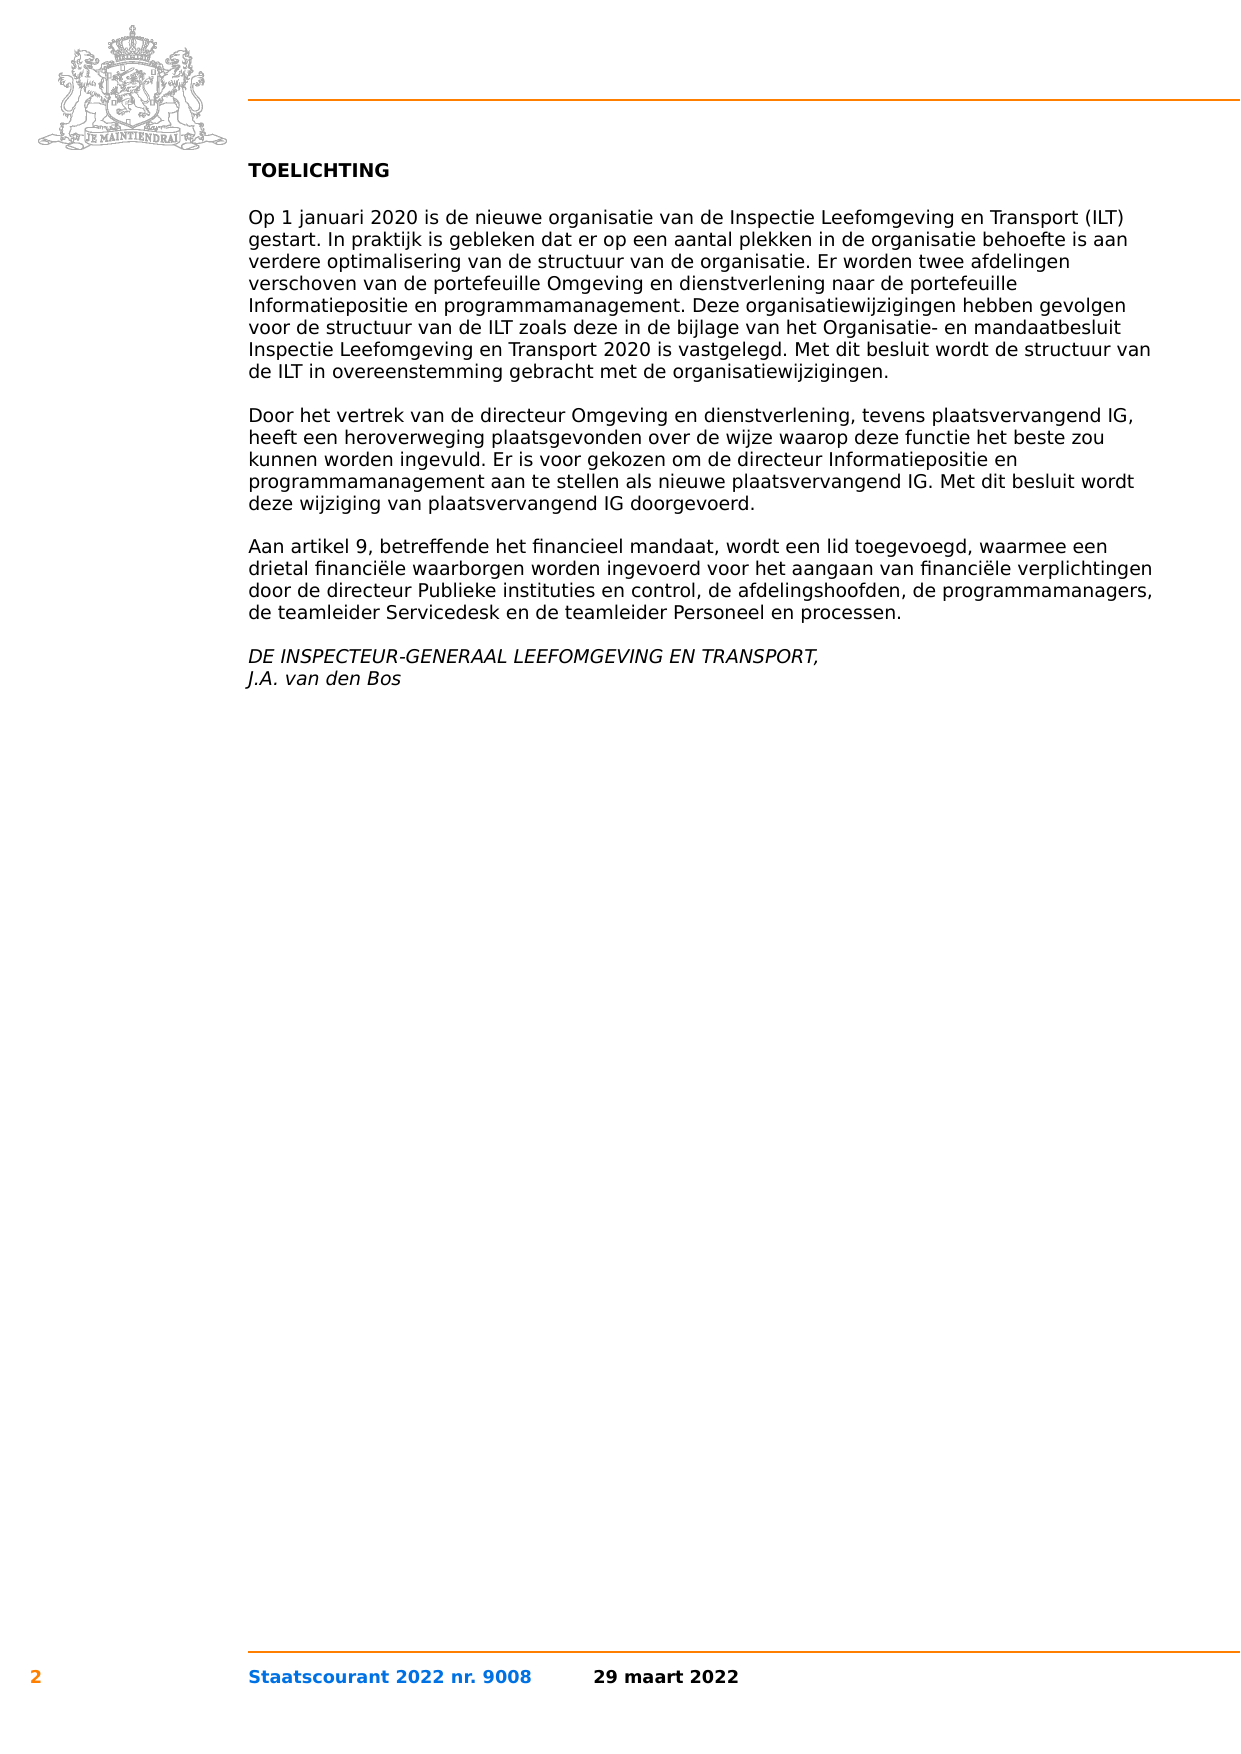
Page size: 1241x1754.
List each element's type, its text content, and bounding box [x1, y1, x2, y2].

picture [38, 25, 227, 150]
text DE INSPECTEUR-GENERAAL LEEFOMGEVING EN TRANSPORT, J.A. van den Bos [248, 646, 1163, 690]
subtitle TOELICHTING [248, 160, 1163, 182]
text Op 1 januari 2020 is de nieuwe organisatie van de Inspectie Leefomgeving en Transport (ILT) gestart. In praktijk is gebleken dat er op een aantal plekken in de organisatie behoefte is aan verdere optimalisering van de structuur van de organisatie. Er worden twee afdelingen verschoven van de portefeuille Omgeving en dienstverlening naar de portefeuille Informatiepositie en programmamanagement. Deze organisatiewijzigingen hebben gevolgen voor de structuur van de ILT zoals deze in de bijlage van het Organisatie- en mandaatbesluit Inspectie Leefomgeving en Transport 2020 is vastgelegd. Met dit besluit wordt de structuur van de ILT in overeenstemming gebracht met de organisatiewijzigingen. [248, 207, 1163, 383]
text Aan artikel 9, betreffende het financieel mandaat, wordt een lid toegevoegd, waarmee een drietal financiële waarborgen worden ingevoerd voor het aangaan van financiële verplichtingen door de directeur Publieke instituties en control, de afdelingshoofden, de programmamanagers, de teamleider Servicedesk en de teamleider Personeel en processen. [248, 536, 1163, 624]
text Door het vertrek van de directeur Omgeving en dienstverlening, tevens plaatsvervangend IG, heeft een heroverweging plaatsgevonden over de wijze waarop deze functie het beste zou kunnen worden ingevuld. Er is voor gekozen om de directeur Informatiepositie en programmamanagement aan te stellen als nieuwe plaatsvervangend IG. Met dit besluit wordt deze wijziging van plaatsvervangend IG doorgevoerd. [248, 404, 1163, 514]
